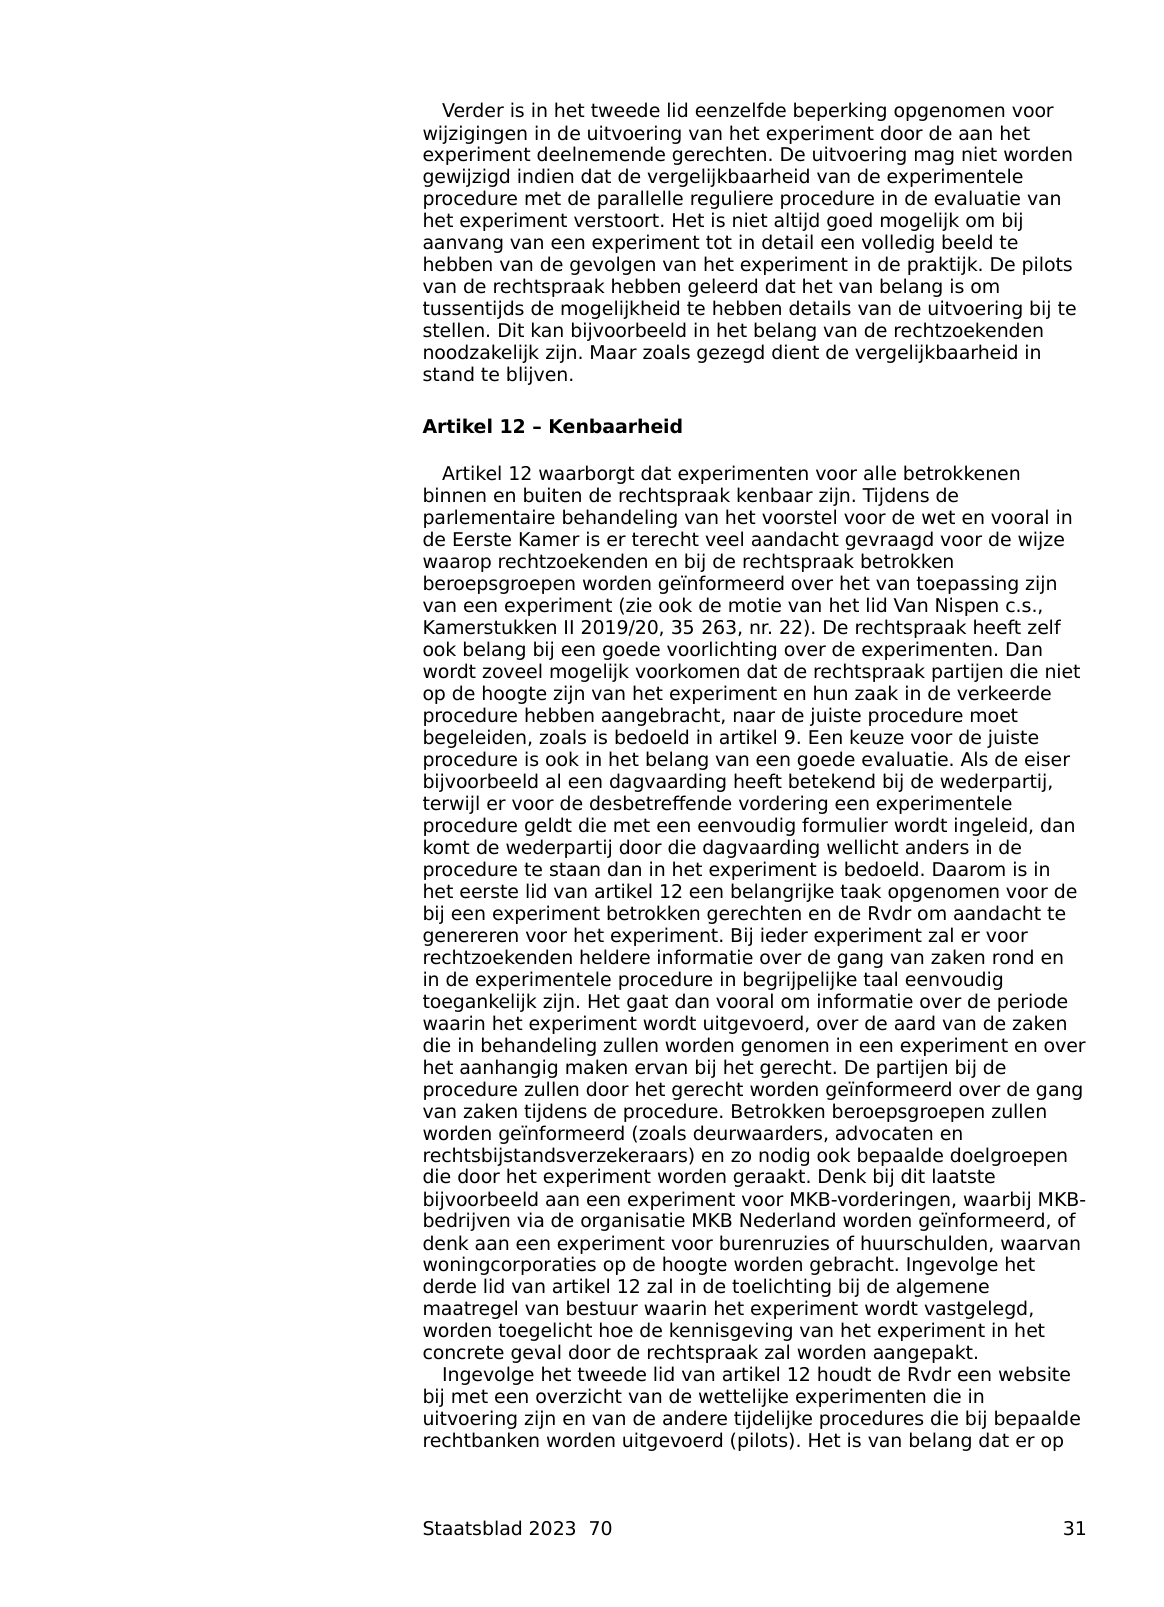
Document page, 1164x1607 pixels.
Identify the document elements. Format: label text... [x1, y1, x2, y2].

text Verder is in het tweede lid eenzelfde beperking opgenomen voor wijzigingen in de uitvoering van het experiment door de aan het experiment deelnemende gerechten. De uitvoering mag niet worden gewijzigd indien dat de vergelijkbaarheid van de experimentele procedure met de parallelle reguliere procedure in de evaluatie van het experiment verstoort. Het is niet altijd goed mogelijk om bij aanvang van een experiment tot in detail een volledig beeld te hebben van de gevolgen van het experiment in de praktijk. De pilots van de rechtspraak hebben geleerd dat het van belang is om tussentijds de mogelijkheid te hebben details van de uitvoering bij te stellen. Dit kan bijvoorbeeld in het belang van de rechtzoekenden noodzakelijk zijn. Maar zoals gezegd dient de vergelijkbaarheid in stand te blijven. [422, 100, 1087, 386]
text Artikel 12 waarborgt dat experimenten voor alle betrokkenen binnen en buiten de rechtspraak kenbaar zijn. Tijdens de parlementaire behandeling van het voorstel voor de wet en vooral in de Eerste Kamer is er terecht veel aandacht gevraagd voor de wijze waarop rechtzoekenden en bij de rechtspraak betrokken beroepsgroepen worden geïnformeerd over het van toepassing zijn van een experiment (zie ook de motie van het lid Van Nispen c.s., Kamerstukken II 2019/20, 35 263, nr. 22). De rechtspraak heeft zelf ook belang bij een goede voorlichting over de experimenten. Dan wordt zoveel mogelijk voorkomen dat de rechtspraak partijen die niet op de hoogte zijn van het experiment en hun zaak in de verkeerde procedure hebben aangebracht, naar de juiste procedure moet begeleiden, zoals is bedoeld in artikel 9. Een keuze voor de juiste procedure is ook in het belang van een goede evaluatie. Als de eiser bijvoorbeeld al een dagvaarding heeft betekend bij de wederpartij, terwijl er voor de desbetreffende vordering een experimentele procedure geldt die met een eenvoudig formulier wordt ingeleid, dan komt de wederpartij door die dagvaarding wellicht anders in de procedure te staan dan in het experiment is bedoeld. Daarom is in het eerste lid van artikel 12 een belangrijke taak opgenomen voor de bij een experiment betrokken gerechten en de Rvdr om aandacht te genereren voor het experiment. Bij ieder experiment zal er voor rechtzoekenden heldere informatie over de gang van zaken rond en in de experimentele procedure in begrijpelijke taal eenvoudig toegankelijk zijn. Het gaat dan vooral om informatie over de periode waarin het experiment wordt uitgevoerd, over de aard van de zaken die in behandeling zullen worden genomen in een experiment en over het aanhangig maken ervan bij het gerecht. De partijen bij de procedure zullen door het gerecht worden geïnformeerd over de gang van zaken tijdens de procedure. Betrokken beroepsgroepen zullen worden geïnformeerd (zoals deurwaarders, advocaten en rechtsbijstandsverzekeraars) en zo nodig ook bepaalde doelgroepen die door het experiment worden geraakt. Denk bij dit laatste bijvoorbeeld aan een experiment voor MKB-vorderingen, waarbij MKB-bedrijven via de organisatie MKB Nederland worden geïnformeerd, of denk aan een experiment voor burenruzies of huurschulden, waarvan woningcorporaties op de hoogte worden gebracht. Ingevolge het derde lid van artikel 12 zal in de toelichting bij de algemene maatregel van bestuur waarin het experiment wordt vastgelegd, worden toegelicht hoe de kennisgeving van het experiment in het concrete geval door de rechtspraak zal worden aangepakt. [422, 463, 1087, 1364]
text Ingevolge het tweede lid van artikel 12 houdt de Rvdr een website bij met een overzicht van de wettelijke experimenten die in uitvoering zijn en van de andere tijdelijke procedures die bij bepaalde rechtbanken worden uitgevoerd (pilots). Het is van belang dat er op [422, 1364, 1087, 1452]
subtitle Artikel 12 – Kenbaarheid [422, 416, 1087, 438]
